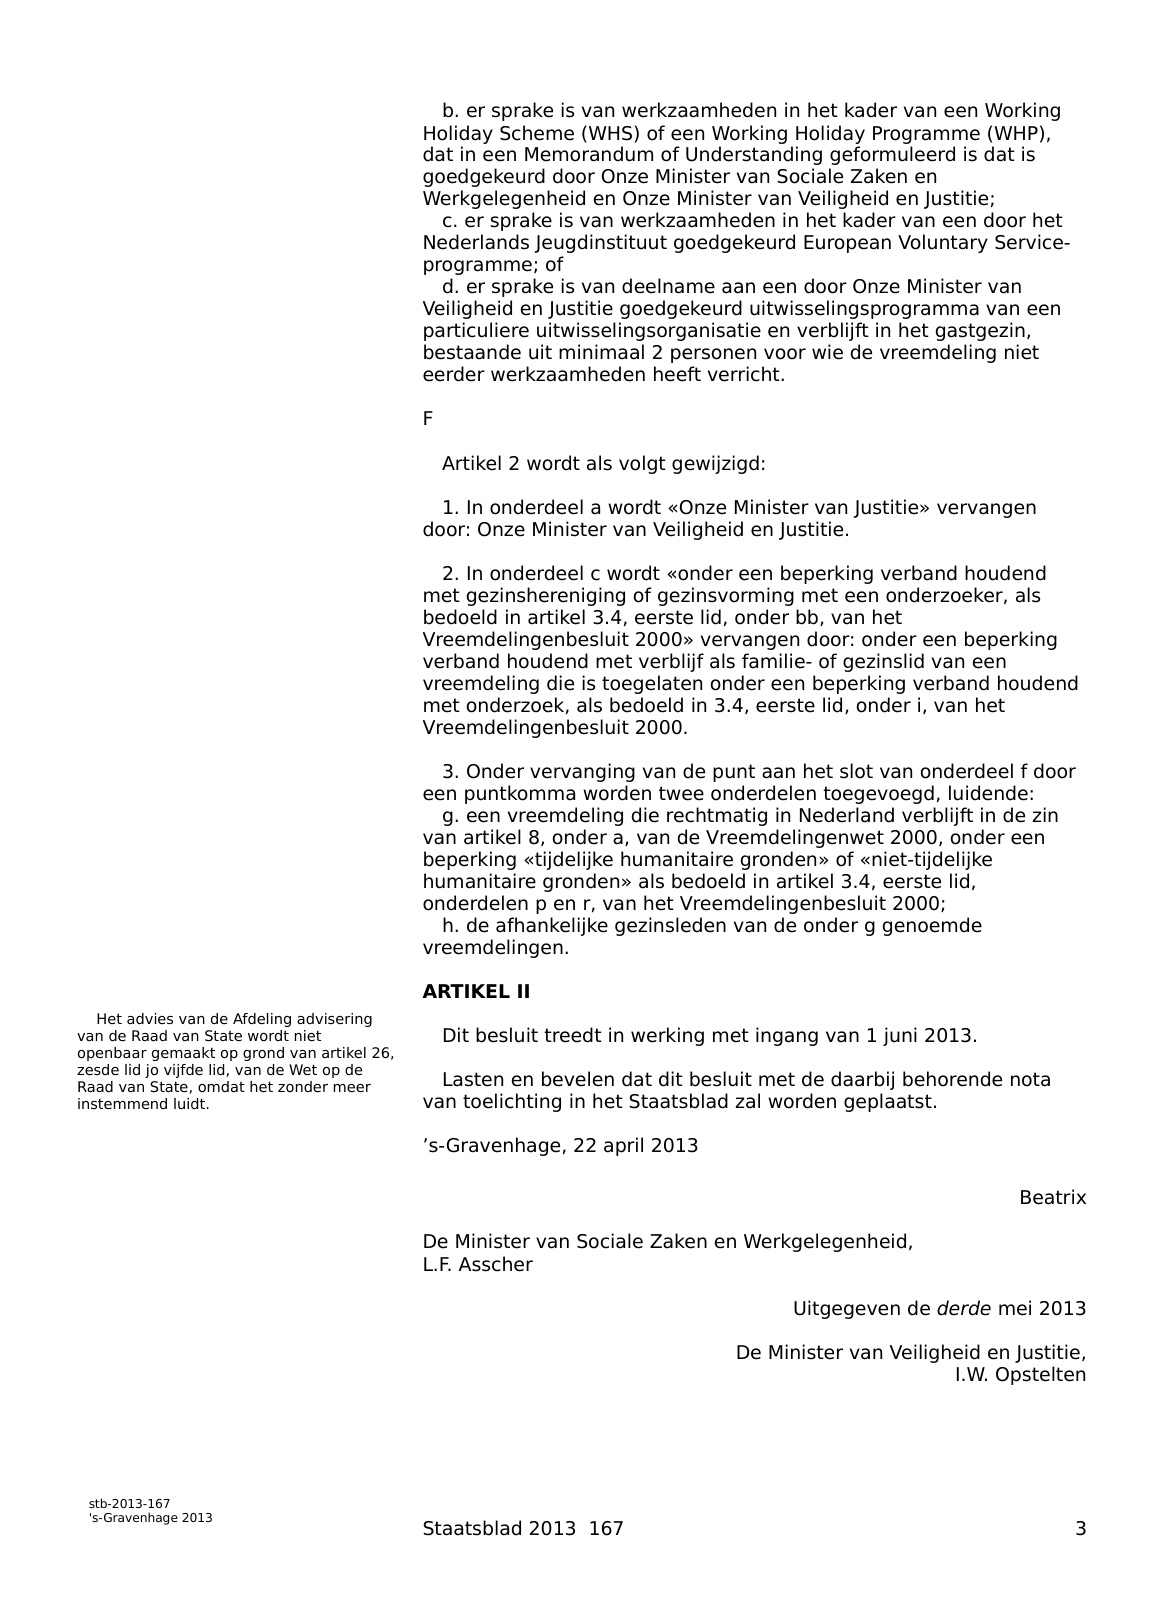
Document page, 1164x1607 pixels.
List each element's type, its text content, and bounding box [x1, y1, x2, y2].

text Beatrix [422, 1187, 1087, 1209]
text Uitgegeven de derde mei 2013 [422, 1298, 1087, 1319]
text h. de afhankelijke gezinsleden van de onder g genoemde vreemdelingen. [422, 915, 1087, 959]
subtitle ARTIKEL II [422, 981, 1087, 1003]
text 3. Onder vervanging van de punt aan het slot van onderdeel f door een puntkomma worden twee onderdelen toegevoegd, luidende: [422, 761, 1087, 805]
text F [422, 408, 1087, 430]
text De Minister van Veiligheid en Justitie, I.W. Opstelten [422, 1342, 1087, 1386]
text Het advies van de Afdeling advisering van de Raad van State wordt niet openbaar gemaakt op grond van artikel 26, zesde lid jo vijfde lid, van de Wet op de Raad van State, omdat het zonder meer instemmend luidt. [77, 1011, 396, 1113]
text Lasten en bevelen dat dit besluit met de daarbij behorende nota van toelichting in het Staatsblad zal worden geplaatst. [422, 1069, 1087, 1113]
text De Minister van Sociale Zaken en Werkgelegenheid, L.F. Asscher [422, 1231, 1087, 1275]
text g. een vreemdeling die rechtmatig in Nederland verblijft in de zin van artikel 8, onder a, van de Vreemdelingenwet 2000, onder een beperking «tijdelijke humanitaire gronden» of «niet-tijdelijke humanitaire gronden» als bedoeld in artikel 3.4, eerste lid, onderdelen p en r, van het Vreemdelingenbesluit 2000; [422, 805, 1087, 915]
text ’s-Gravenhage, 22 april 2013 [422, 1135, 1087, 1157]
text stb-2013-167 [88, 1497, 323, 1511]
text 1. In onderdeel a wordt «Onze Minister van Justitie» vervangen door: Onze Minister van Veiligheid en Justitie. [422, 497, 1087, 541]
text Artikel 2 wordt als volgt gewijzigd: [422, 452, 1087, 474]
text 's-Gravenhage 2013 [88, 1511, 323, 1525]
text b. er sprake is van werkzaamheden in het kader van een Working Holiday Scheme (WHS) of een Working Holiday Programme (WHP), dat in een Memorandum of Understanding geformuleerd is dat is goedgekeurd door Onze Minister van Sociale Zaken en Werkgelegenheid en Onze Minister van Veiligheid en Justitie; [422, 100, 1087, 210]
text d. er sprake is van deelname aan een door Onze Minister van Veiligheid en Justitie goedgekeurd uitwisselingsprogramma van een particuliere uitwisselingsorganisatie en verblijft in het gastgezin, bestaande uit minimaal 2 personen voor wie de vreemdeling niet eerder werkzaamheden heeft verricht. [422, 276, 1087, 386]
text 2. In onderdeel c wordt «onder een beperking verband houdend met gezinshereniging of gezinsvorming met een onderzoeker, als bedoeld in artikel 3.4, eerste lid, onder bb, van het Vreemdelingenbesluit 2000» vervangen door: onder een beperking verband houdend met verblijf als familie- of gezinslid van een vreemdeling die is toegelaten onder een beperking verband houdend met onderzoek, als bedoeld in 3.4, eerste lid, onder i, van het Vreemdelingenbesluit 2000. [422, 563, 1087, 739]
text Dit besluit treedt in werking met ingang van 1 juni 2013. [422, 1025, 1087, 1047]
text c. er sprake is van werkzaamheden in het kader van een door het Nederlands Jeugdinstituut goedgekeurd European Voluntary Service-programme; of [422, 210, 1087, 276]
